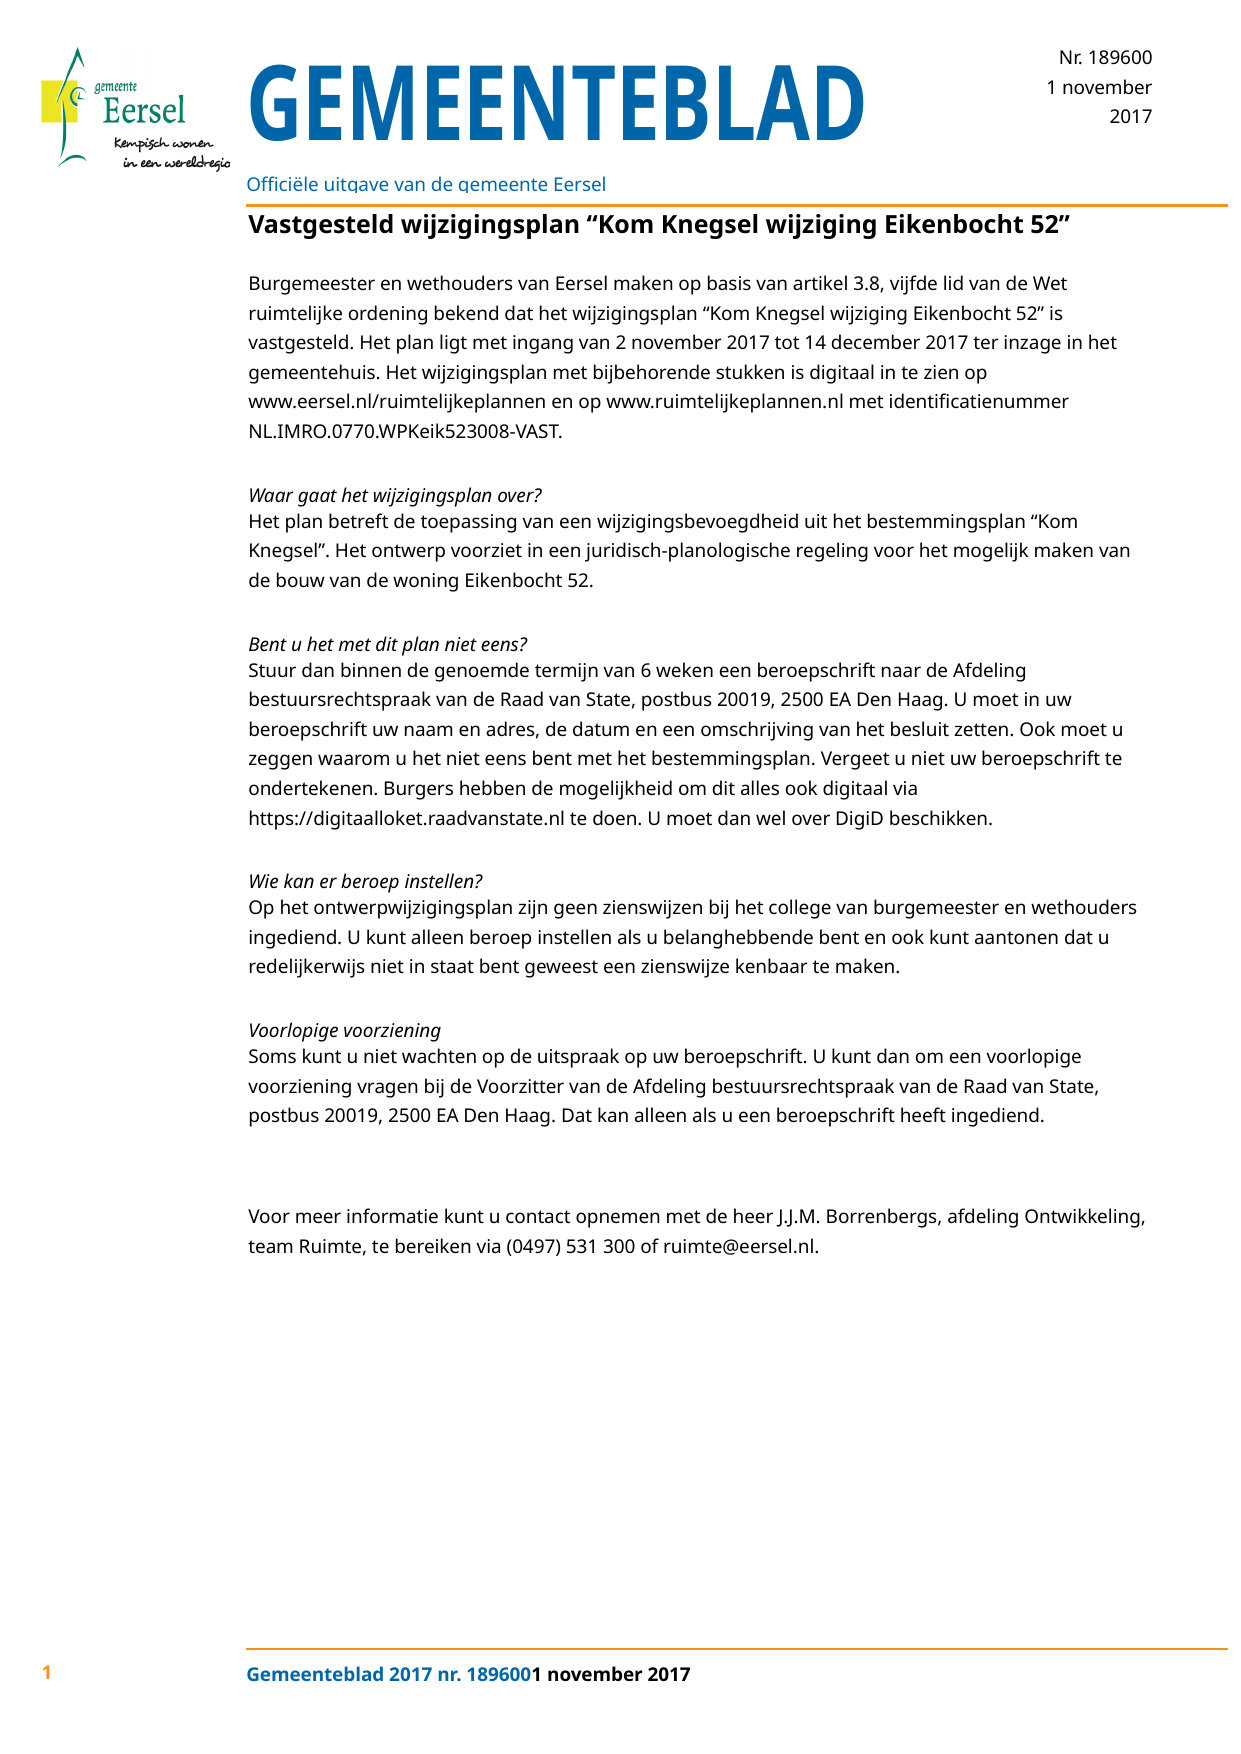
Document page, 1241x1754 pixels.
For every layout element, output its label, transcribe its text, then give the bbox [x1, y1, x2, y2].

text Stuur dan binnen de genoemde termijn van 6 weken een beroepschrift naar de Afdeling bestuursrechtspraak van de Raad van State, postbus 20019, 2500 EA Den Haag. U moet in uw beroepschrift uw naam en adres, de datum en een omschrijving van het besluit zetten. Ook moet u zeggen waarom u het niet eens bent met het bestemmingsplan. Vergeet u niet uw beroepschrift te ondertekenen. Burgers hebben de mogelijkheid om dit alles ook digitaal via https://digitaalloket.raadvanstate.nl te doen. U moet dan wel over DigiD beschikken. [248, 657, 1152, 830]
text Vastgesteld wijzigingsplan “Kom Knegsel wijziging Eikenbocht 52” [248, 207, 1152, 241]
text Op het ontwerpwijzigingsplan zijn geen zienswijzen bij het college van burgemeester en wethouders ingediend. U kunt alleen beroep instellen als u belanghebbende bent en ook kunt aantonen dat u redelijkerwijs niet in staat bent geweest een zienswijze kenbaar te maken. [248, 894, 1152, 979]
text Voorlopige voorziening [248, 1017, 1152, 1043]
text Waar gaat het wijzigingsplan over? [248, 482, 1152, 508]
text Wie kan er beroep instellen? [248, 869, 1152, 894]
text Burgemeester en wethouders van Eersel maken op basis van artikel 3.8, vijfde lid van de Wet ruimtelijke ordening bekend dat het wijzigingsplan “Kom Knegsel wijziging Eikenbocht 52” is vastgesteld. Het plan ligt met ingang van 2 november 2017 tot 14 december 2017 ter inzage in het gemeentehuis. Het wijzigingsplan met bijbehorende stukken is digitaal in te zien op www.eersel.nl/ruimtelijkeplannen en op www.ruimtelijkeplannen.nl met identificatienummer NL.IMRO.0770.WPKeik523008-VAST. [248, 270, 1152, 444]
picture [41, 47, 231, 172]
text Soms kunt u niet wachten op de uitspraak op uw beroepschrift. U kunt dan om een voorlopige voorziening vragen bij de Voorzitter van de Afdeling bestuursrechtspraak van de Raad van State, postbus 20019, 2500 EA Den Haag. Dat kan alleen als u een beroepschrift heeft ingediend. [248, 1043, 1152, 1128]
text Voor meer informatie kunt u contact opnemen met de heer J.J.M. Borrenbergs, afdeling Ontwikkeling, team Ruimte, te bereiken via (0497) 531 300 of ruimte@eersel.nl. [248, 1203, 1152, 1258]
text Het plan betreft de toepassing van een wijzigingsbevoegdheid uit het bestemmingsplan “Kom Knegsel”. Het ontwerp voorziet in een juridisch-planologische regeling voor het mogelijk maken van de bouw van de woning Eikenbocht 52. [248, 508, 1152, 593]
text Bent u het met dit plan niet eens? [248, 631, 1152, 657]
